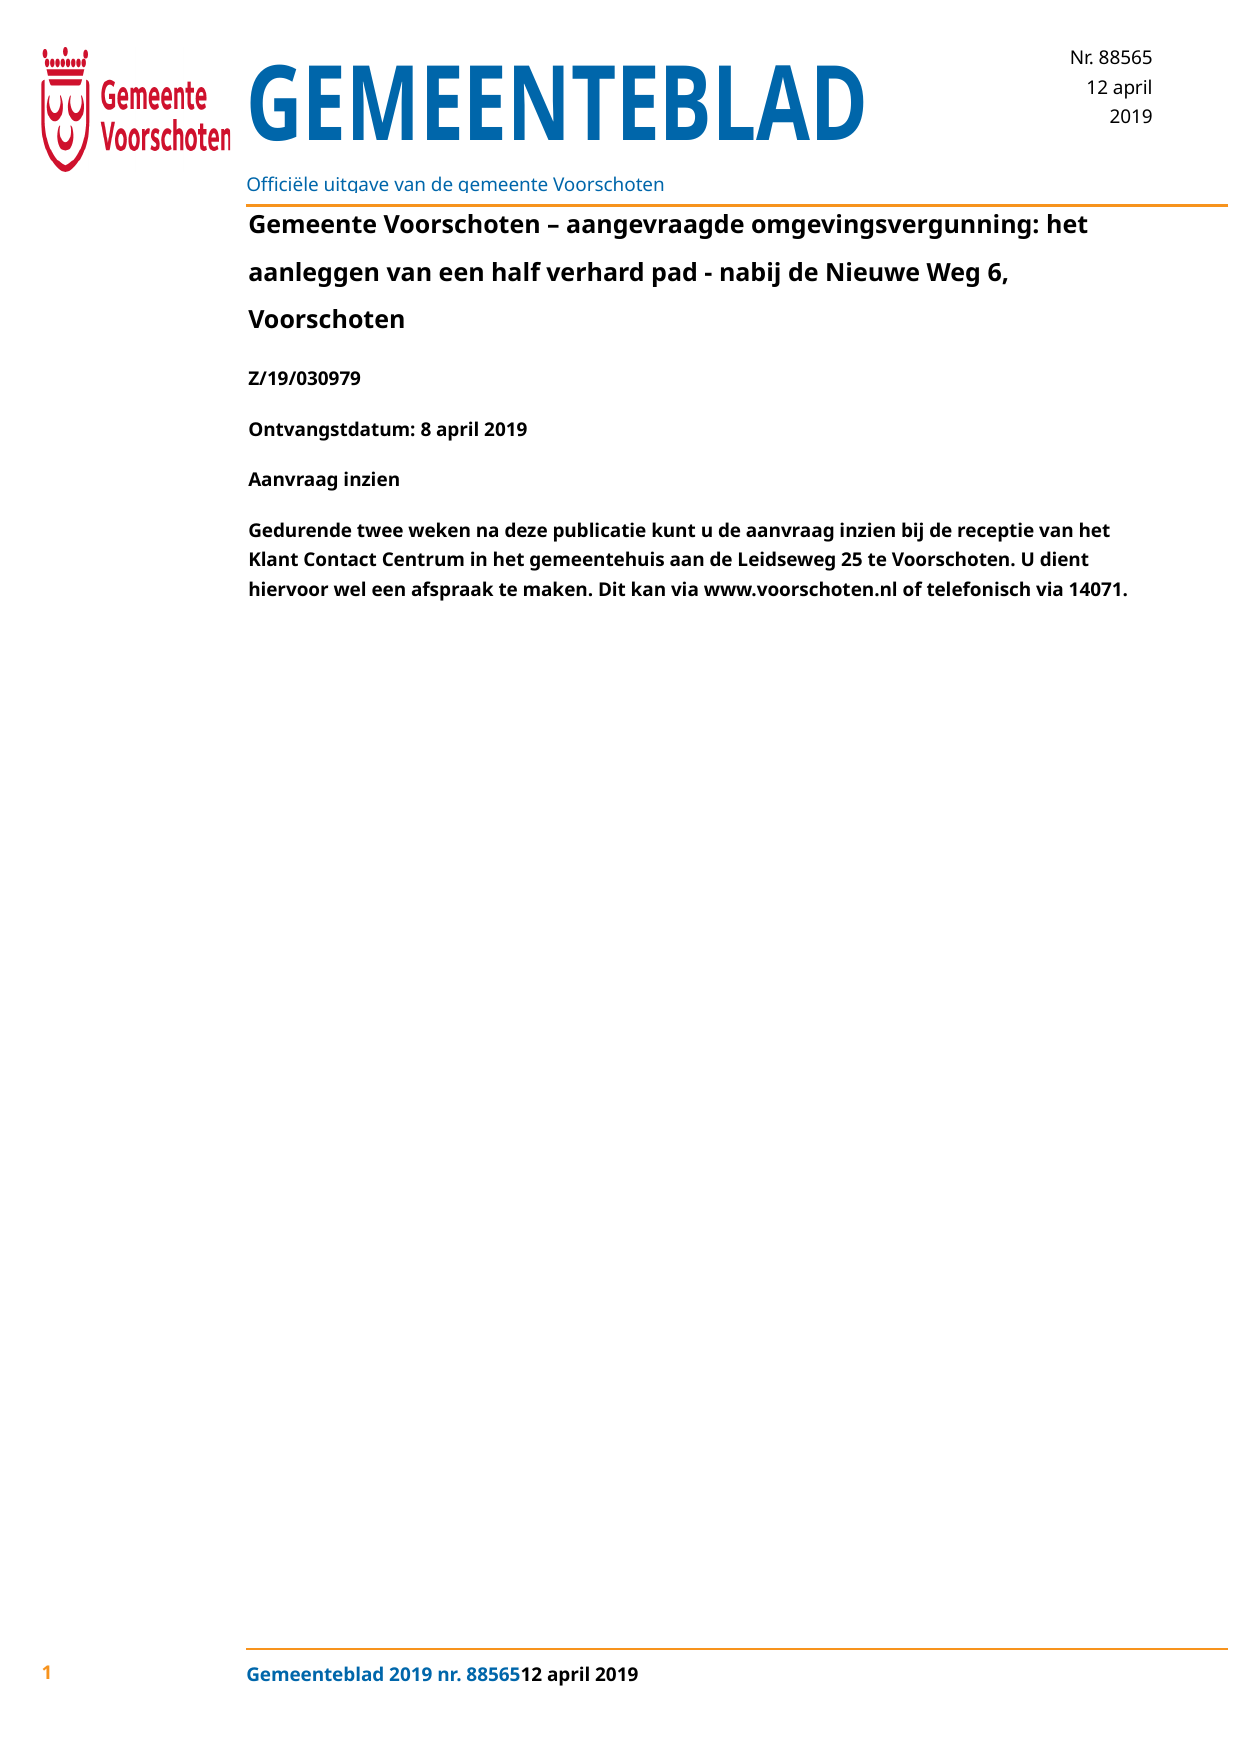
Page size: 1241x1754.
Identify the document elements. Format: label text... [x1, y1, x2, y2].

text Aanvraag inzien [248, 466, 1152, 492]
picture [41, 47, 231, 172]
text Gemeente Voorschoten – aangevraagde omgevingsvergunning: het aanleggen van een half verhard pad - nabij de Nieuwe Weg 6, Voorschoten [248, 207, 1152, 336]
text Ontvangstdatum: 8 april 2019 [248, 416, 1152, 442]
text Z/19/030979 [248, 366, 1152, 391]
text Gedurende twee weken na deze publicatie kunt u de aanvraag inzien bij de receptie van het Klant Contact Centrum in het gemeentehuis aan de Leidseweg 25 te Voorschoten. U dient hiervoor wel een afspraak te maken. Dit kan via www.voorschoten.nl of telefonisch via 14071. [248, 517, 1152, 602]
